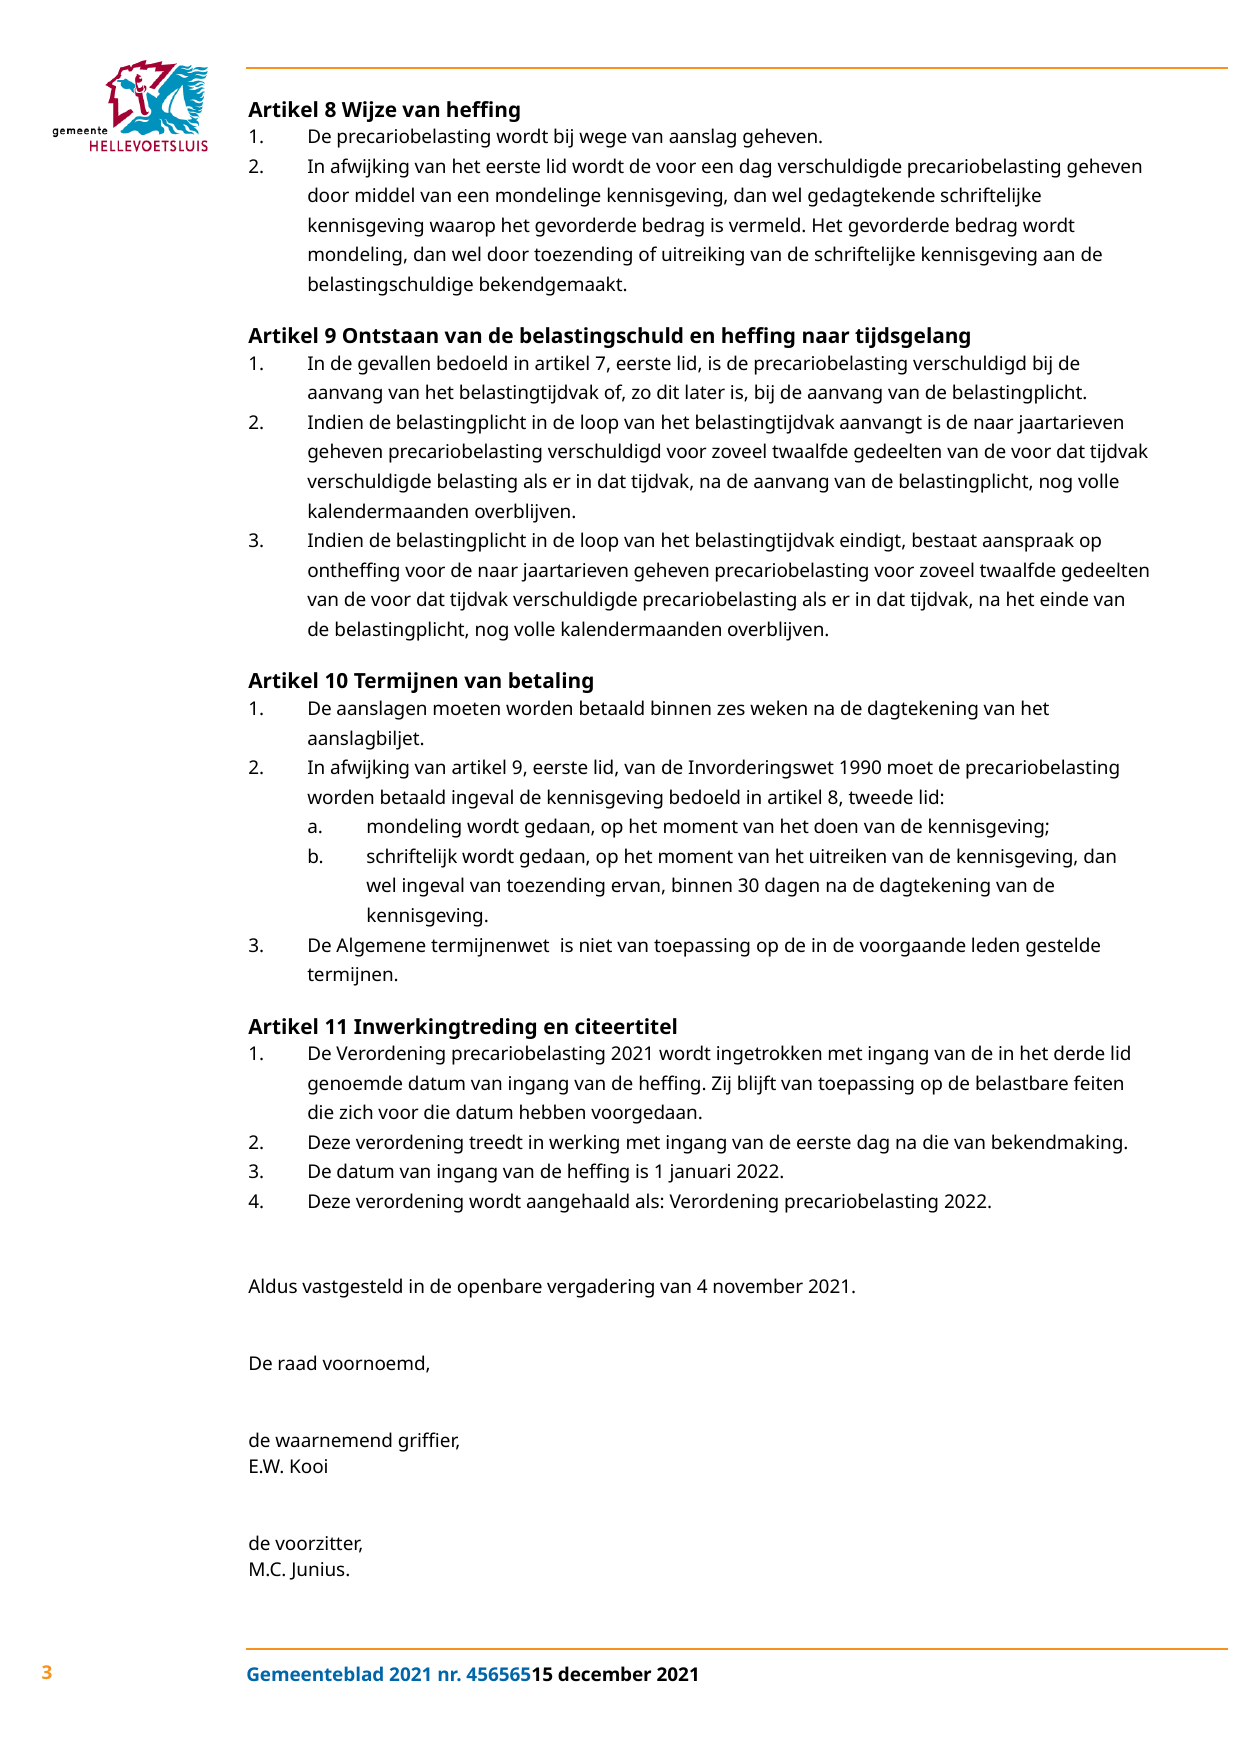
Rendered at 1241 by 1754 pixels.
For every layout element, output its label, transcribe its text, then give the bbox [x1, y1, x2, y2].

text De raad voornoemd, [248, 1350, 1152, 1376]
list Deze verordening wordt aangehaald als: Verordening precariobelasting 2022. [248, 1188, 1152, 1214]
list In afwijking van artikel 9, eerste lid, van de Invorderingswet 1990 moet de precariobelasting worden betaald ingeval de kennisgeving bedoeld in artikel 8, tweede lid: [248, 754, 1152, 809]
text E.W. Kooi [248, 1453, 1152, 1479]
list Indien de belastingplicht in de loop van het belastingtijdvak aanvangt is de naar jaartarieven geheven precariobelasting verschuldigd voor zoveel twaalfde gedeelten van de voor dat tijdvak verschuldigde belasting als er in dat tijdvak, na de aanvang van de belastingplicht, nog volle kalendermaanden overblijven. [248, 409, 1152, 524]
text Artikel 11 Inwerkingtreding en citeertitel [248, 1012, 1152, 1040]
picture [41, 47, 231, 172]
list schriftelijk wordt gedaan, op het moment van het uitreiken van de kennisgeving, dan wel ingeval van toezending ervan, binnen 30 dagen na de dagtekening van de kennisgeving. [307, 843, 1152, 928]
text de voorzitter, [248, 1530, 1152, 1556]
list In de gevallen bedoeld in artikel 7, eerste lid, is de precariobelasting verschuldigd bij de aanvang van het belastingtijdvak of, zo dit later is, bij de aanvang van de belastingplicht. [248, 350, 1152, 405]
list De Verordening precariobelasting 2021 wordt ingetrokken met ingang van de in het derde lid genoemde datum van ingang van de heffing. Zij blijft van toepassing op de belastbare feiten die zich voor die datum hebben voorgedaan. [248, 1040, 1152, 1125]
text de waarnemend griffier, [248, 1427, 1152, 1453]
list Deze verordening treedt in werking met ingang van de eerste dag na die van bekendmaking. [248, 1129, 1152, 1155]
list De Algemene termijnenwet is niet van toepassing op de in de voorgaande leden gestelde termijnen. [248, 932, 1152, 987]
text Aldus vastgesteld in de openbare vergadering van 4 november 2021. [248, 1273, 1152, 1299]
text Artikel 10 Termijnen van betaling [248, 667, 1152, 695]
text Artikel 9 Ontstaan van de belastingschuld en heffing naar tijdsgelang [248, 322, 1152, 350]
list mondeling wordt gedaan, op het moment van het doen van de kennisgeving; [307, 813, 1152, 839]
list Indien de belastingplicht in de loop van het belastingtijdvak eindigt, bestaat aanspraak op ontheffing voor de naar jaartarieven geheven precariobelasting voor zoveel twaalfde gedeelten van de voor dat tijdvak verschuldigde precariobelasting als er in dat tijdvak, na het einde van de belastingplicht, nog volle kalendermaanden overblijven. [248, 527, 1152, 642]
list De aanslagen moeten worden betaald binnen zes weken na de dagtekening van het aanslagbiljet. [248, 695, 1152, 750]
text Artikel 8 Wijze van heffing [248, 95, 1152, 123]
text M.C. Junius. [248, 1556, 1152, 1582]
list De datum van ingang van de heffing is 1 januari 2022. [248, 1158, 1152, 1184]
list In afwijking van het eerste lid wordt de voor een dag verschuldigde precariobelasting geheven door middel van een mondelinge kennisgeving, dan wel gedagtekende schriftelijke kennisgeving waarop het gevorderde bedrag is vermeld. Het gevorderde bedrag wordt mondeling, dan wel door toezending of uitreiking van de schriftelijke kennisgeving aan de belastingschuldige bekendgemaakt. [248, 153, 1152, 297]
list De precariobelasting wordt bij wege van aanslag geheven. [248, 123, 1152, 149]
